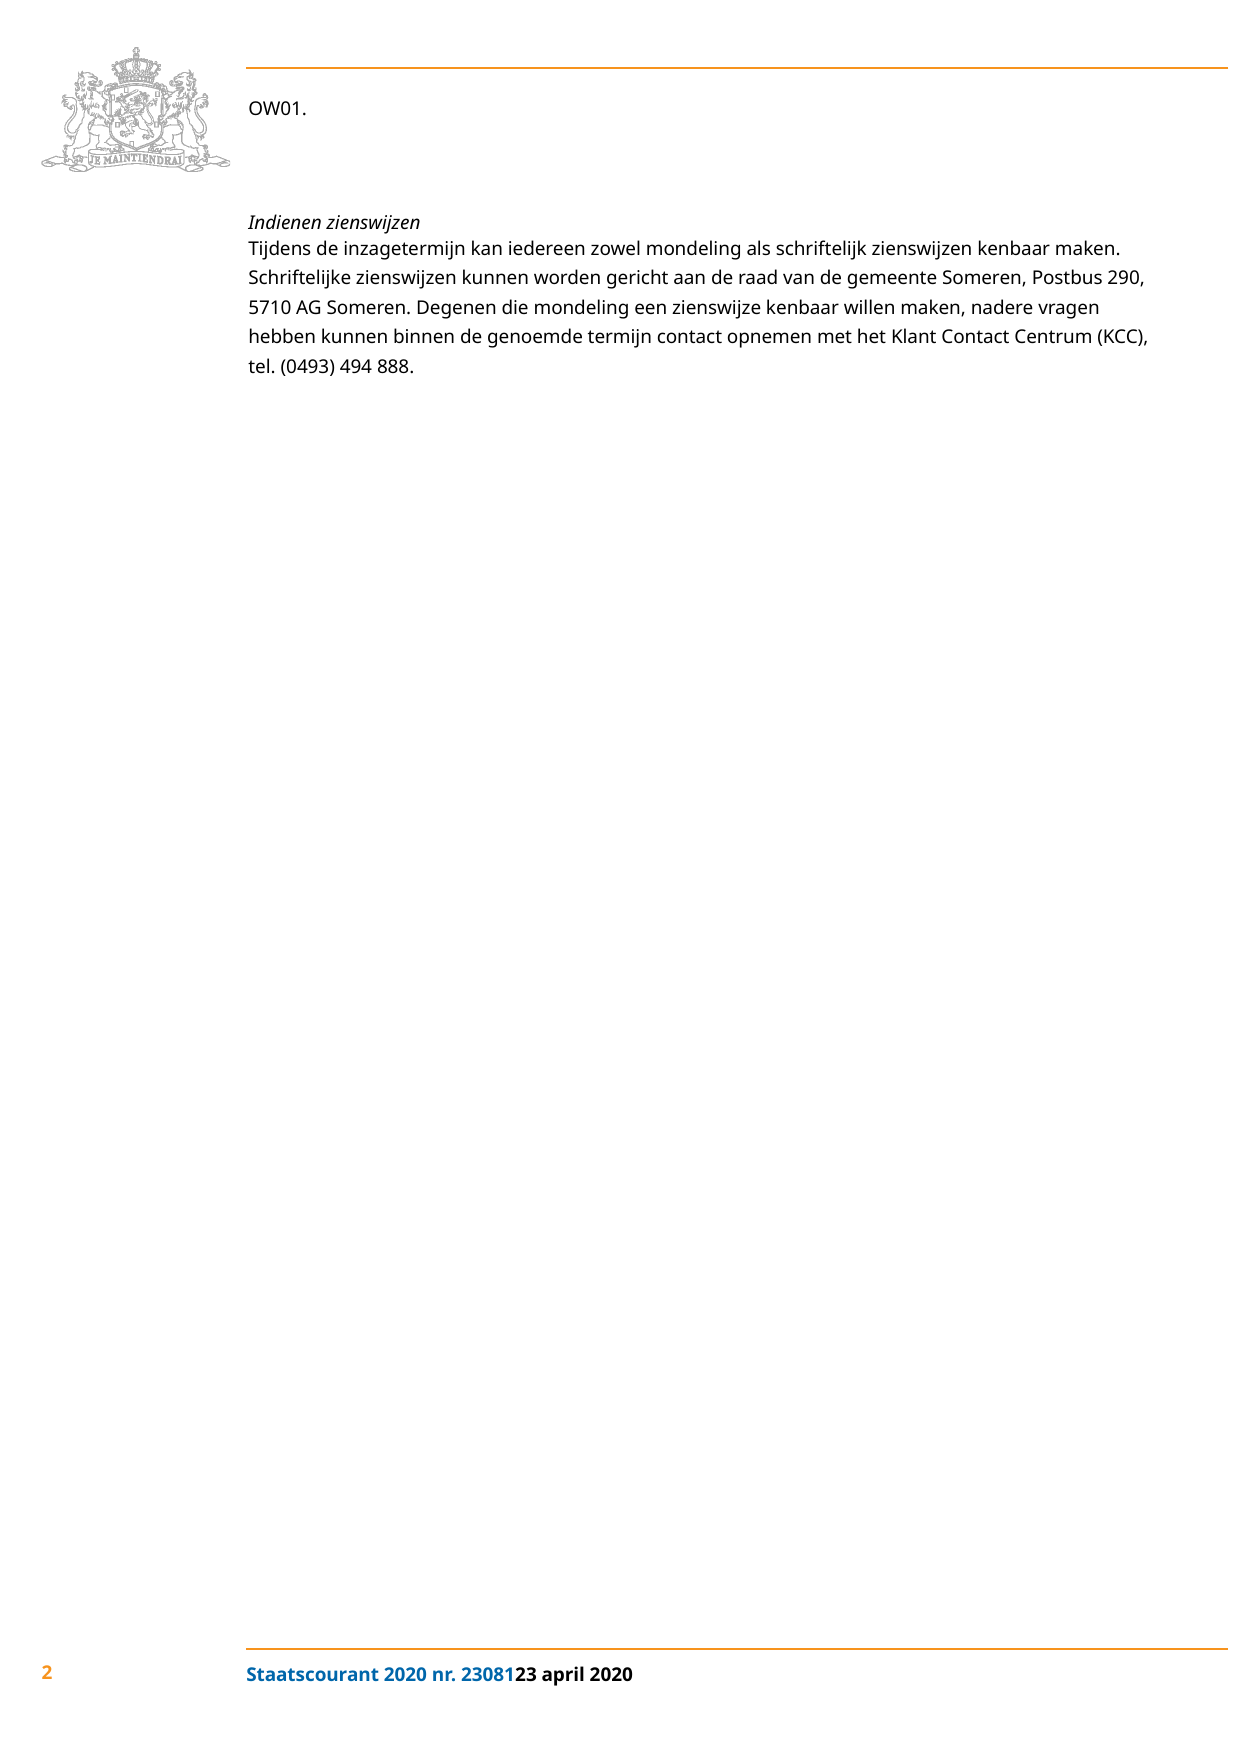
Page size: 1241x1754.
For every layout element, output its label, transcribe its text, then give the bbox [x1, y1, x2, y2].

text OW01. [248, 95, 1152, 121]
picture [41, 47, 231, 172]
text Tijdens de inzagetermijn kan iedereen zowel mondeling als schriftelijk zienswijzen kenbaar maken. Schriftelijke zienswijzen kunnen worden gericht aan de raad van de gemeente Someren, Postbus 290, 5710 AG Someren. Degenen die mondeling een zienswijze kenbaar willen maken, nadere vragen hebben kunnen binnen de genoemde termijn contact opnemen met het Klant Contact Centrum (KCC), tel. (0493) 494 888. [248, 235, 1152, 379]
text Indienen zienswijzen [248, 209, 1152, 235]
